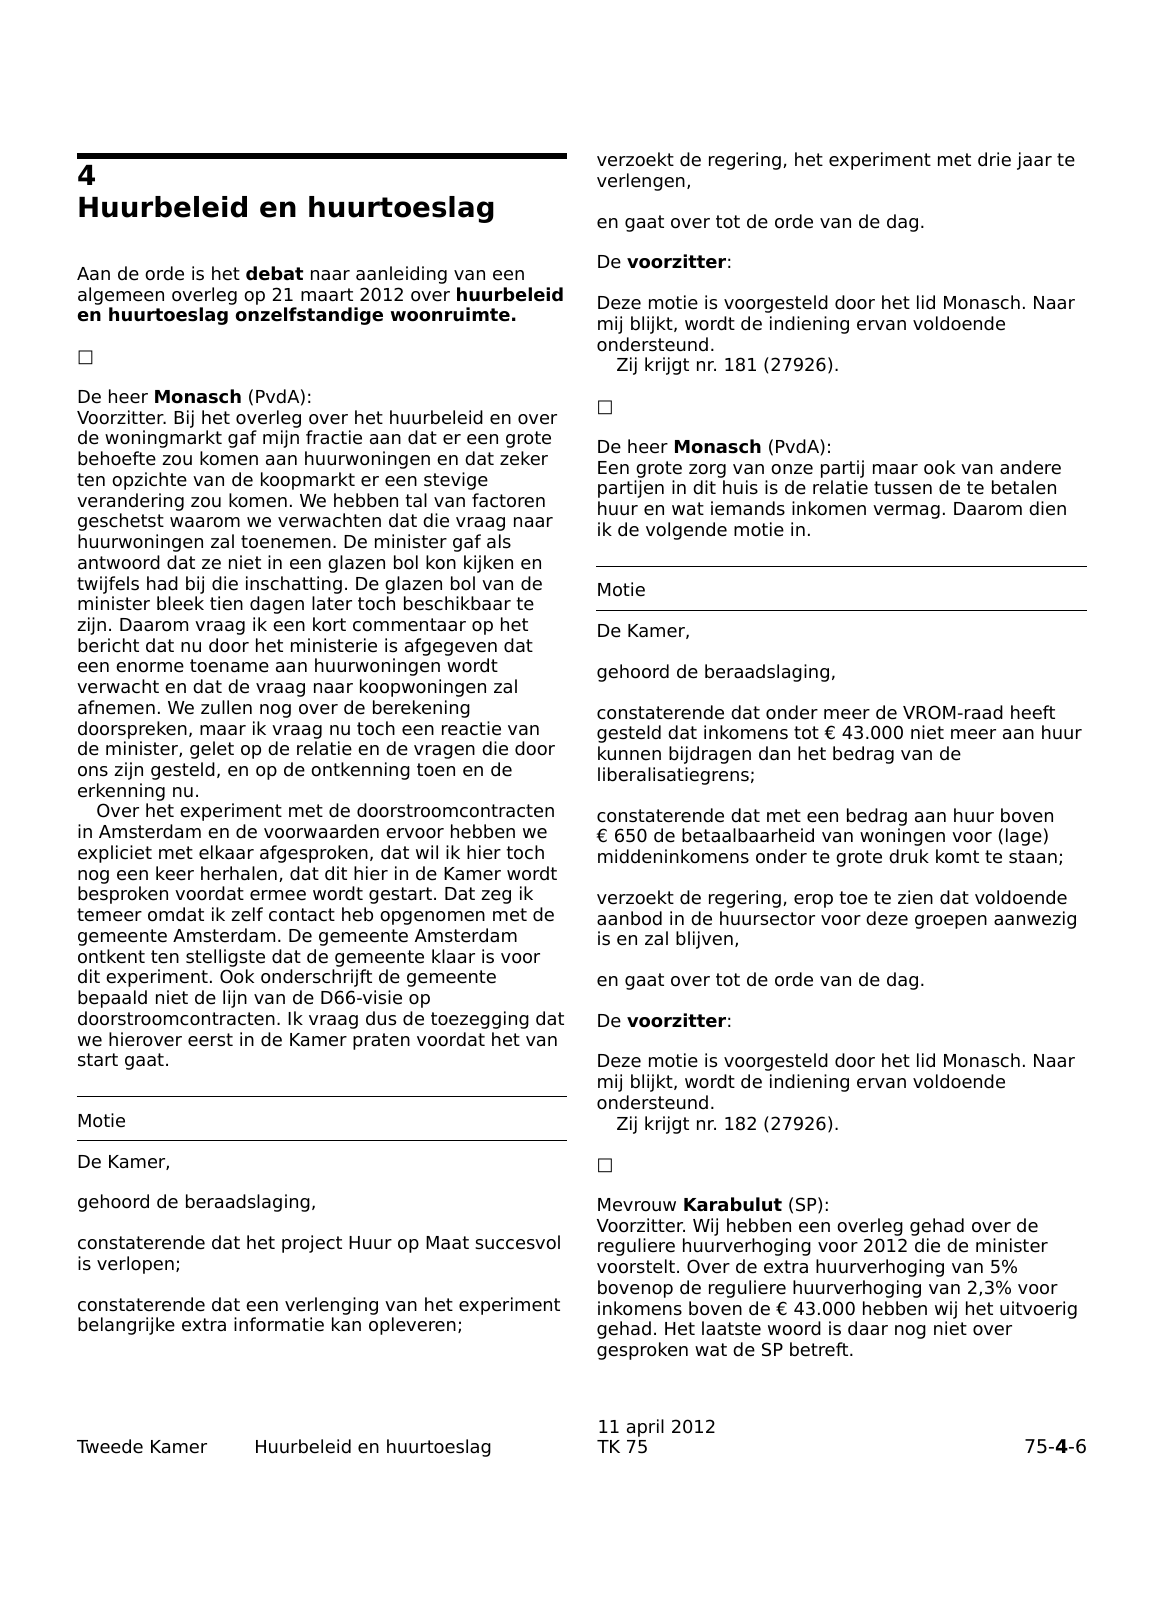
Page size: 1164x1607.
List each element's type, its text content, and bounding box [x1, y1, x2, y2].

text constaterende dat onder meer de VROM-raad heeft gesteld dat inkomens tot € 43.000 niet meer aan huur kunnen bijdragen dan het bedrag van de liberalisatiegrens; [596, 702, 1087, 785]
text □ [596, 396, 1087, 417]
text en gaat over tot de orde van de dag. [596, 212, 1087, 232]
text Aan de orde is het debat naar aanleiding van een algemeen overleg op 21 maart 2012 over huurbeleid en huurtoeslag onzelfstandige woonruimte. [77, 264, 567, 326]
text De heer Monasch (PvdA): [77, 387, 567, 407]
text Motie [77, 1111, 567, 1131]
text gehoord de beraadslaging, [596, 662, 1087, 682]
text Een grote zorg van onze partij maar ook van andere partijen in dit huis is de relatie tussen de te betalen huur en wat iemands inkomen vermag. Daarom dien ik de volgende motie in. [596, 457, 1087, 540]
title 4 Huurbeleid en huurtoeslag [77, 159, 567, 224]
text Voorzitter. Bij het overleg over het huurbeleid en over de woningmarkt gaf mijn fractie aan dat er een grote behoefte zou komen aan huurwoningen en dat zeker ten opzichte van de koopmarkt er een stevige verandering zou komen. We hebben tal van factoren geschetst waarom we verwachten dat die vraag naar huurwoningen zal toenemen. De minister gaf als antwoord dat ze niet in een glazen bol kon kijken en twijfels had bij die inschatting. De glazen bol van de minister bleek tien dagen later toch beschikbaar te zijn. Daarom vraag ik een kort commentaar op het bericht dat nu door het ministerie is afgegeven dat een enorme toename aan huurwoningen wordt verwacht en dat de vraag naar koopwoningen zal afnemen. We zullen nog over de berekening doorspreken, maar ik vraag nu toch een reactie van de minister, gelet op de relatie en de vragen die door ons zijn gesteld, en op de ontkenning toen en de erkenning nu. [77, 407, 567, 801]
text constaterende dat met een bedrag aan huur boven € 650 de betaalbaarheid van woningen voor (lage) middeninkomens onder te grote druk komt te staan; [596, 805, 1087, 868]
text Over het experiment met de doorstroomcontracten in Amsterdam en de voorwaarden ervoor hebben we expliciet met elkaar afgesproken, dat wil ik hier toch nog een keer herhalen, dat dit hier in de Kamer wordt besproken voordat ermee wordt gestart. Dat zeg ik temeer omdat ik zelf contact heb opgenomen met de gemeente Amsterdam. De gemeente Amsterdam ontkent ten stelligste dat de gemeente klaar is voor dit experiment. Ook onderschrijft de gemeente bepaald niet de lijn van de D66-visie op doorstroomcontracten. Ik vraag dus de toezegging dat we hierover eerst in de Kamer praten voordat het van start gaat. [77, 801, 567, 1071]
text De voorzitter: [596, 1011, 1087, 1031]
text Mevrouw Karabulut (SP): [596, 1195, 1087, 1216]
text Deze motie is voorgesteld door het lid Monasch. Naar mij blijkt, wordt de indiening ervan voldoende ondersteund. [596, 293, 1087, 355]
text Deze motie is voorgesteld door het lid Monasch. Naar mij blijkt, wordt de indiening ervan voldoende ondersteund. [596, 1051, 1087, 1113]
text constaterende dat het project Huur op Maat succesvol is verlopen; [77, 1233, 567, 1274]
text verzoekt de regering, het experiment met drie jaar te verlengen, [596, 150, 1087, 192]
text Zij krijgt nr. 182 (27926). [596, 1113, 1087, 1134]
text constaterende dat een verlenging van het experiment belangrijke extra informatie kan opleveren; [77, 1294, 567, 1336]
text Voorzitter. Wij hebben een overleg gehad over de reguliere huurverhoging voor 2012 die de minister voorstelt. Over de extra huurverhoging van 5% bovenop de reguliere huurverhoging van 2,3% voor inkomens boven de € 43.000 hebben wij het uitvoerig gehad. Het laatste woord is daar nog niet over gesproken wat de SP betreft. [596, 1216, 1087, 1361]
text en gaat over tot de orde van de dag. [596, 970, 1087, 991]
text □ [77, 346, 567, 367]
text De Kamer, [77, 1151, 567, 1172]
text □ [596, 1154, 1087, 1175]
text gehoord de beraadslaging, [77, 1192, 567, 1213]
text De Kamer, [596, 621, 1087, 642]
text verzoekt de regering, erop toe te zien dat voldoende aanbod in de huursector voor deze groepen aanwezig is en zal blijven, [596, 888, 1087, 950]
text De voorzitter: [596, 252, 1087, 273]
text De heer Monasch (PvdA): [596, 437, 1087, 457]
text Zij krijgt nr. 181 (27926). [596, 355, 1087, 376]
text Motie [596, 580, 1087, 601]
